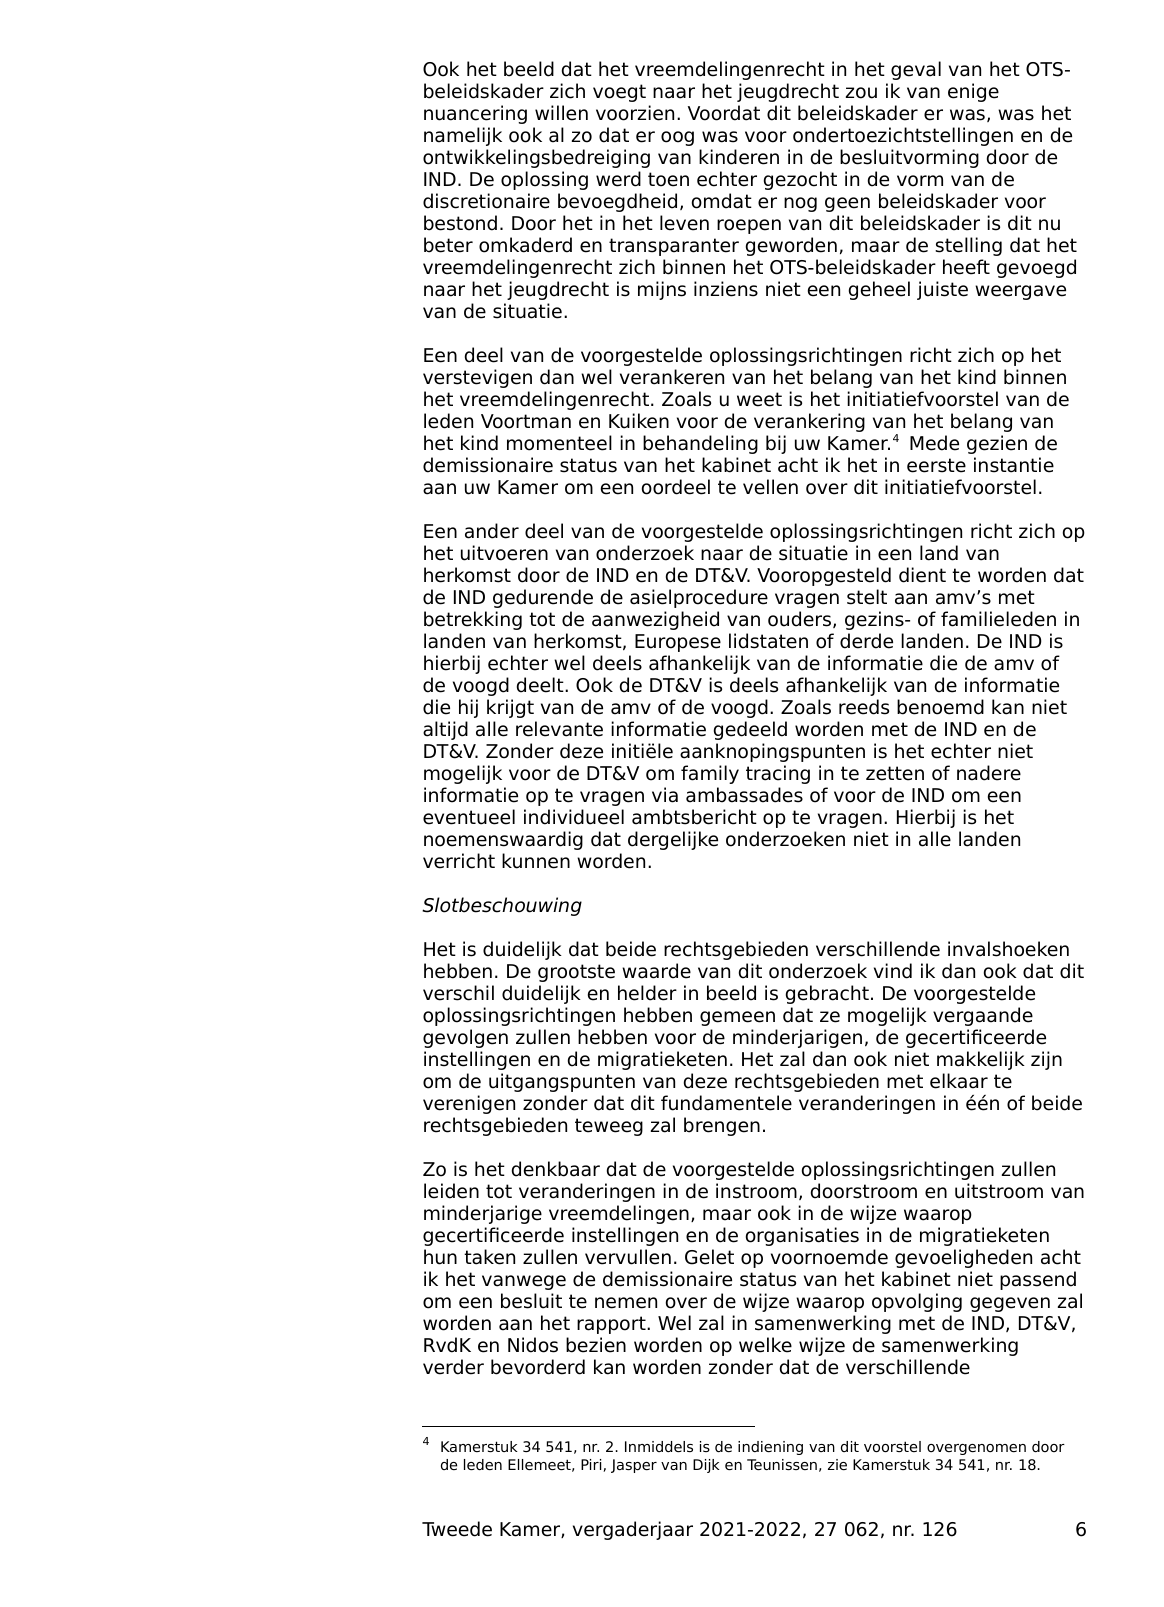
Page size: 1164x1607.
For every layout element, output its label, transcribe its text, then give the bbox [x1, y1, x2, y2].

text Een deel van de voorgestelde oplossingsrichtingen richt zich op het verstevigen dan wel verankeren van het belang van het kind binnen het vreemdelingenrecht. Zoals u weet is het initiatiefvoorstel van de leden Voortman en Kuiken voor de verankering van het belang van het kind momenteel in behandeling bij uw Kamer. Mede gezien de demissionaire status van het kabinet acht ik het in eerste instantie aan uw Kamer om een oordeel te vellen over dit initiatiefvoorstel. [422, 345, 1087, 499]
text Een ander deel van de voorgestelde oplossingsrichtingen richt zich op het uitvoeren van onderzoek naar de situatie in een land van herkomst door de IND en de DT&V. Vooropgesteld dient te worden dat de IND gedurende de asielprocedure vragen stelt aan amv’s met betrekking tot de aanwezigheid van ouders, gezins- of familieleden in landen van herkomst, Europese lidstaten of derde landen. De IND is hierbij echter wel deels afhankelijk van de informatie die de amv of de voogd deelt. Ook de DT&V is deels afhankelijk van de informatie die hij krijgt van de amv of de voogd. Zoals reeds benoemd kan niet altijd alle relevante informatie gedeeld worden met de IND en de DT&V. Zonder deze initiële aanknopingspunten is het echter niet mogelijk voor de DT&V om family tracing in te zetten of nadere informatie op te vragen via ambassades of voor de IND om een eventueel individueel ambtsbericht op te vragen. Hierbij is het noemenswaardig dat dergelijke onderzoeken niet in alle landen verricht kunnen worden. [422, 521, 1087, 873]
text Het is duidelijk dat beide rechtsgebieden verschillende invalshoeken hebben. De grootste waarde van dit onderzoek vind ik dan ook dat dit verschil duidelijk en helder in beeld is gebracht. De voorgestelde oplossingsrichtingen hebben gemeen dat ze mogelijk vergaande gevolgen zullen hebben voor de minderjarigen, de gecertificeerde instellingen en de migratieketen. Het zal dan ook niet makkelijk zijn om de uitgangspunten van deze rechtsgebieden met elkaar te verenigen zonder dat dit fundamentele veranderingen in één of beide rechtsgebieden teweeg zal brengen. [422, 939, 1087, 1137]
text Zo is het denkbaar dat de voorgestelde oplossingsrichtingen zullen leiden tot veranderingen in de instroom, doorstroom en uitstroom van minderjarige vreemdelingen, maar ook in de wijze waarop gecertificeerde instellingen en de organisaties in de migratieketen hun taken zullen vervullen. Gelet op voornoemde gevoeligheden acht ik het vanwege de demissionaire status van het kabinet niet passend om een besluit te nemen over de wijze waarop opvolging gegeven zal worden aan het rapport. Wel zal in samenwerking met de IND, DT&V, RvdK en Nidos bezien worden op welke wijze de samenwerking verder bevorderd kan worden zonder dat de verschillende [422, 1159, 1087, 1379]
subtitle Slotbeschouwing [422, 895, 1087, 917]
text Kamerstuk 34 541, nr. 2. Inmiddels is de indiening van dit voorstel overgenomen door de leden Ellemeet, Piri, Jasper van Dijk en Teunissen, zie Kamerstuk 34 541, nr. 18. [422, 1435, 1087, 1474]
text Ook het beeld dat het vreemdelingenrecht in het geval van het OTS-beleidskader zich voegt naar het jeugdrecht zou ik van enige nuancering willen voorzien. Voordat dit beleidskader er was, was het namelijk ook al zo dat er oog was voor ondertoezichtstellingen en de ontwikkelingsbedreiging van kinderen in de besluitvorming door de IND. De oplossing werd toen echter gezocht in de vorm van de discretionaire bevoegdheid, omdat er nog geen beleidskader voor bestond. Door het in het leven roepen van dit beleidskader is dit nu beter omkaderd en transparanter geworden, maar de stelling dat het vreemdelingenrecht zich binnen het OTS-beleidskader heeft gevoegd naar het jeugdrecht is mijns inziens niet een geheel juiste weergave van de situatie. [422, 59, 1087, 323]
